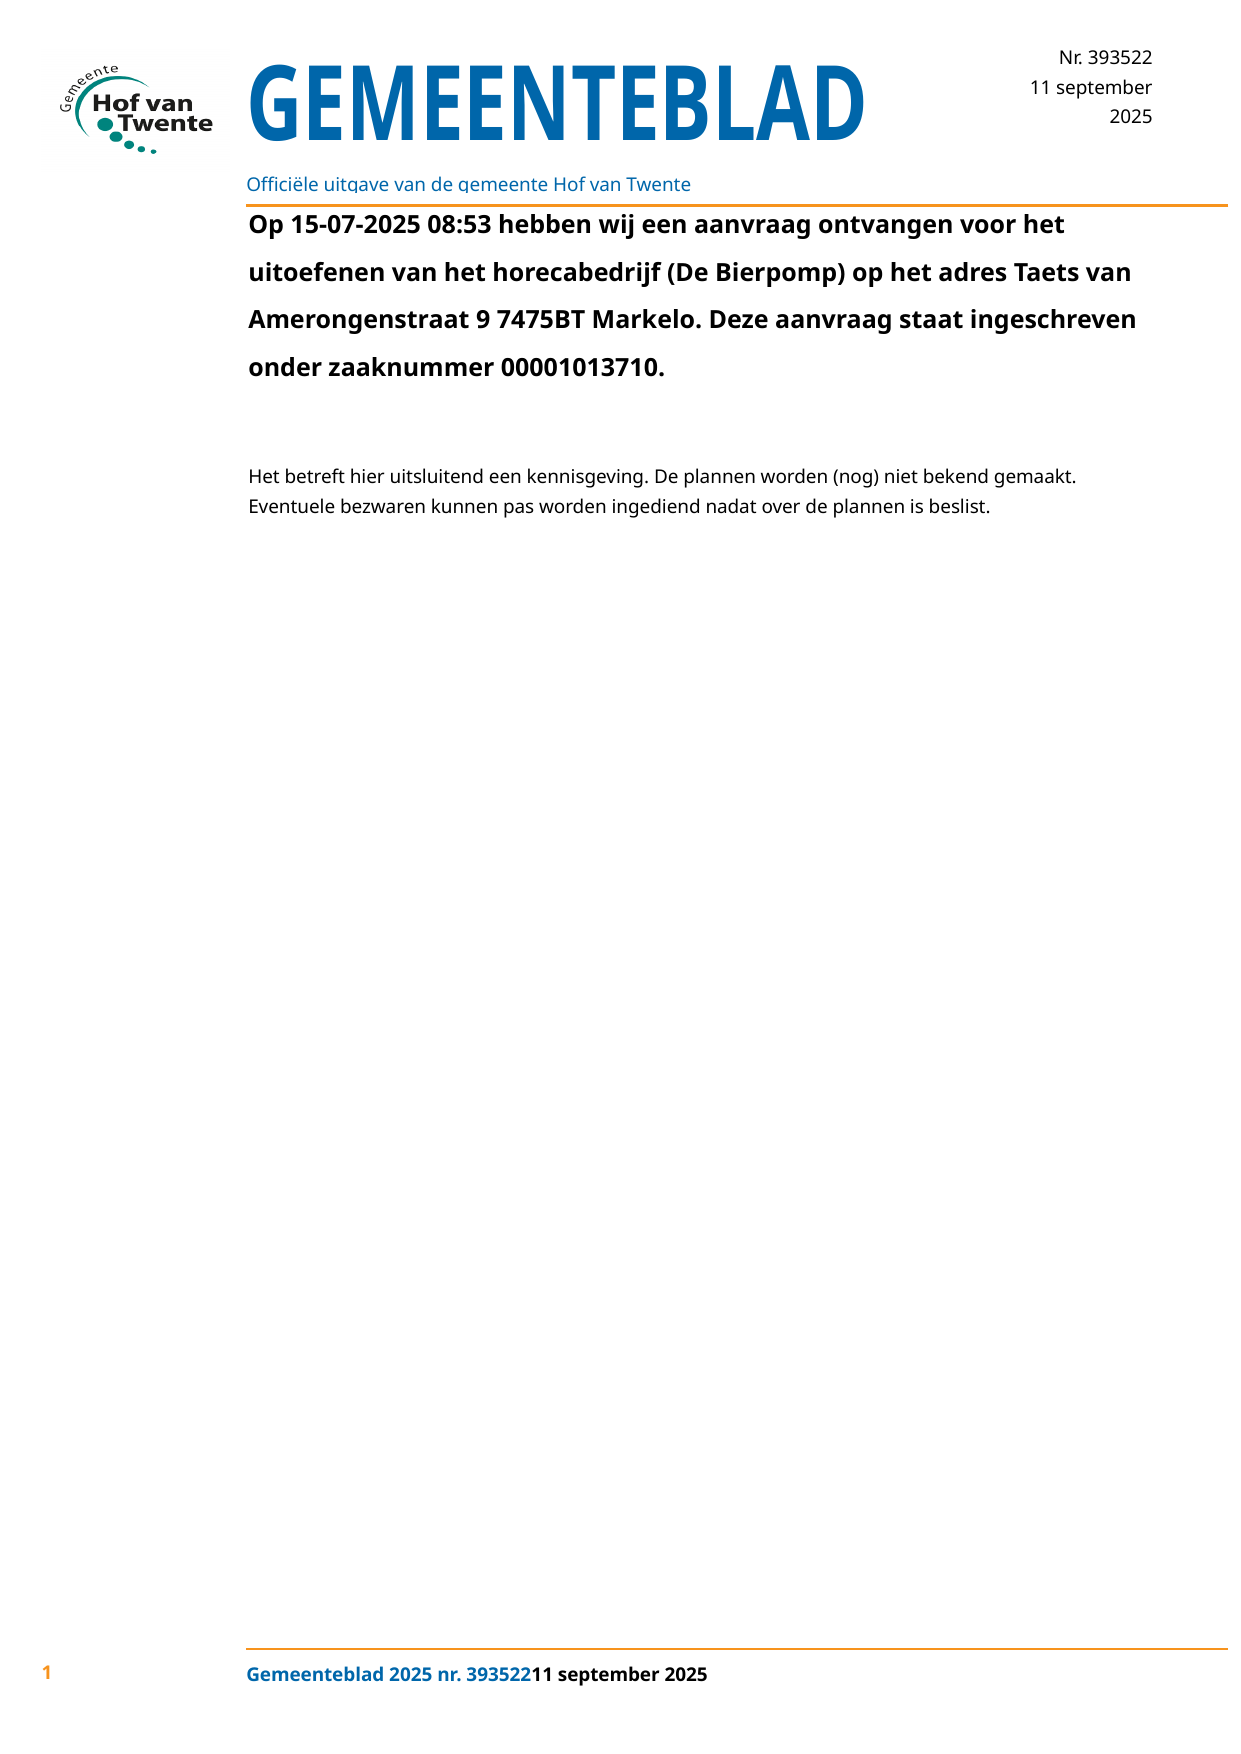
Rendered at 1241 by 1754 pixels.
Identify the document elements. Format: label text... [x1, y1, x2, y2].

text Op 15-07-2025 08:53 hebben wij een aanvraag ontvangen voor het uitoefenen van het horecabedrijf (De Bierpomp) op het adres Taets van Amerongenstraat 9 7475BT Markelo. Deze aanvraag staat ingeschreven onder zaaknummer 00001013710. [248, 207, 1152, 384]
text Het betreft hier uitsluitend een kennisgeving. De plannen worden (nog) niet bekend gemaakt. Eventuele bezwaren kunnen pas worden ingediend nadat over de plannen is beslist. [248, 463, 1152, 519]
picture [41, 47, 231, 172]
